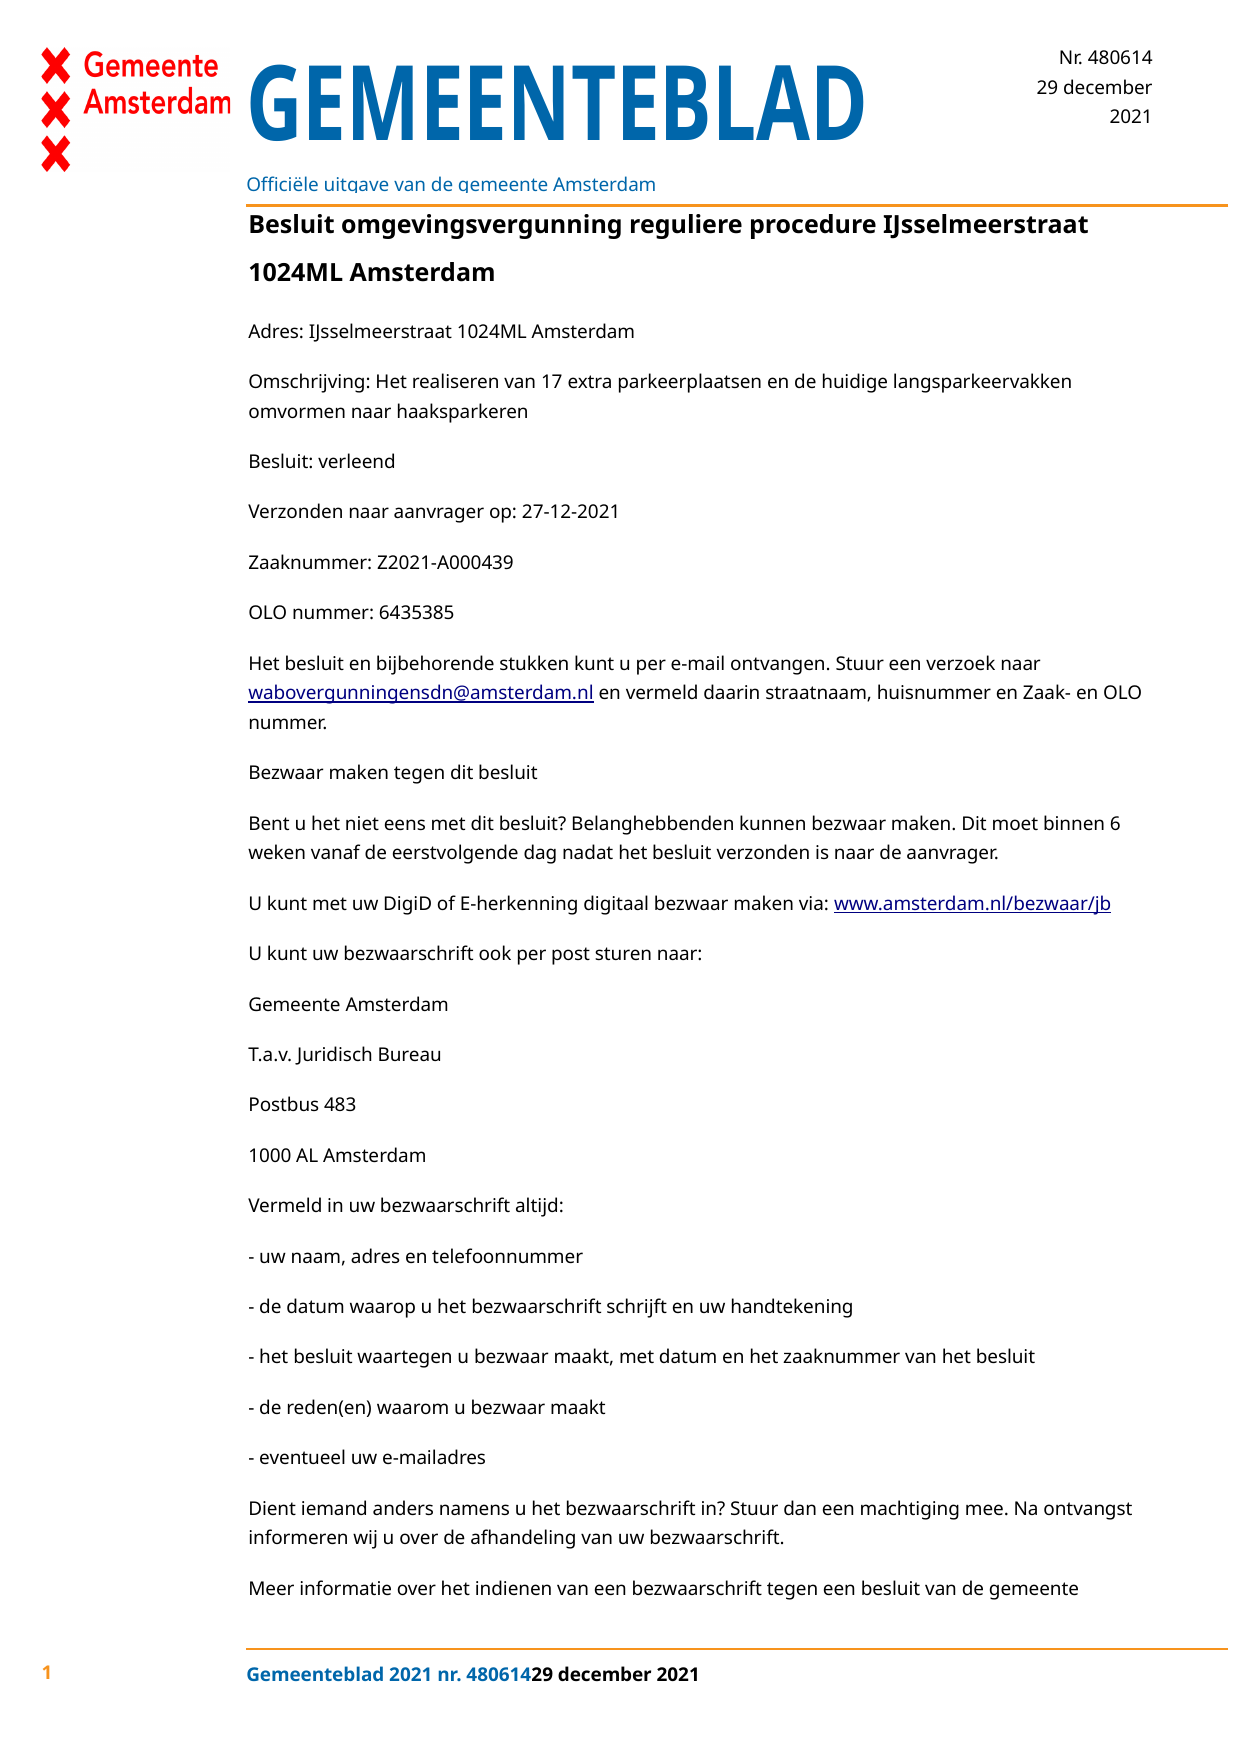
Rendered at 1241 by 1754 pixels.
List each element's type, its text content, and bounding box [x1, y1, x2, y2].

text - uw naam, adres en telefoonnummer [248, 1243, 1152, 1269]
picture [41, 47, 231, 172]
text U kunt uw bezwaarschrift ook per post sturen naar: [248, 940, 1152, 966]
text OLO nummer: 6435385 [248, 599, 1152, 625]
text - de datum waarop u het bezwaarschrift schrijft en uw handtekening [248, 1293, 1152, 1319]
text Zaaknummer: Z2021-A000439 [248, 549, 1152, 575]
text Omschrijving: Het realiseren van 17 extra parkeerplaatsen en de huidige langsparkeervakken omvormen naar haaksparkeren [248, 368, 1152, 424]
text Verzonden naar aanvrager op: 27-12-2021 [248, 499, 1152, 524]
text - de reden(en) waarom u bezwaar maakt [248, 1394, 1152, 1420]
text Bezwaar maken tegen dit besluit [248, 759, 1152, 785]
text - eventueel uw e-mailadres [248, 1444, 1152, 1470]
text Besluit omgevingsvergunning reguliere procedure IJsselmeerstraat 1024ML Amsterdam [248, 207, 1152, 288]
text Dient iemand anders namens u het bezwaarschrift in? Stuur dan een machtiging mee. Na ontvangst informeren wij u over de afhandeling van uw bezwaarschrift. [248, 1495, 1152, 1550]
text U kunt met uw DigiD of E-herkenning digitaal bezwaar maken via: www.amsterdam.nl/bezwaar/jb [248, 890, 1152, 916]
text Adres: IJsselmeerstraat 1024ML Amsterdam [248, 318, 1152, 344]
text T.a.v. Juridisch Bureau [248, 1041, 1152, 1067]
text 1000 AL Amsterdam [248, 1142, 1152, 1168]
text Gemeente Amsterdam [248, 991, 1152, 1017]
text Postbus 483 [248, 1092, 1152, 1117]
text Besluit: verleend [248, 448, 1152, 474]
text Vermeld in uw bezwaarschrift altijd: [248, 1192, 1152, 1218]
text Bent u het niet eens met dit besluit? Belanghebbenden kunnen bezwaar maken. Dit moet binnen 6 weken vanaf de eerstvolgende dag nadat het besluit verzonden is naar de aanvrager. [248, 810, 1152, 865]
text Het besluit en bijbehorende stukken kunt u per e-mail ontvangen. Stuur een verzoek naar wabovergunningensdn@amsterdam.nl en vermeld daarin straatnaam, huisnummer en Zaak- en OLO nummer. [248, 650, 1152, 735]
text Meer informatie over het indienen van een bezwaarschrift tegen een besluit van de gemeente [248, 1575, 1152, 1601]
text - het besluit waartegen u bezwaar maakt, met datum en het zaaknummer van het besluit [248, 1344, 1152, 1369]
